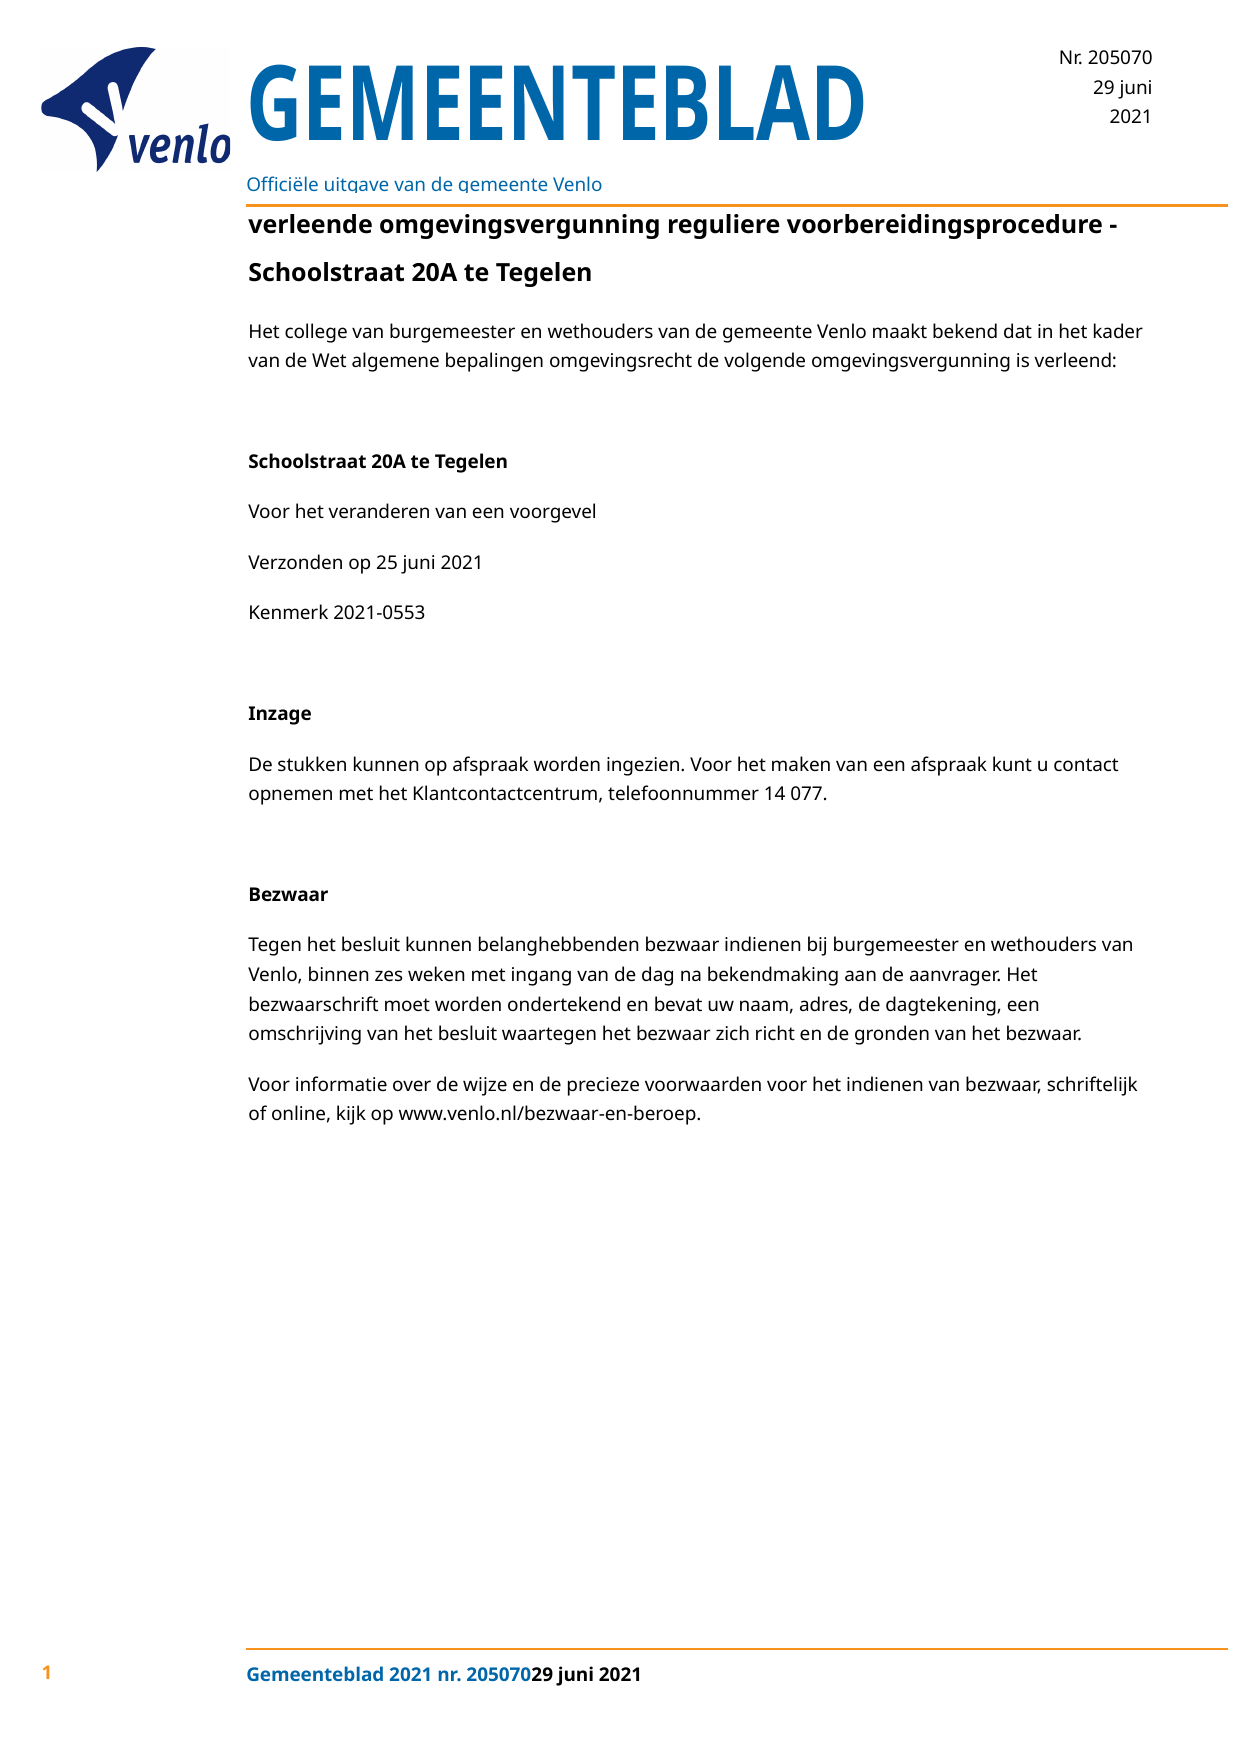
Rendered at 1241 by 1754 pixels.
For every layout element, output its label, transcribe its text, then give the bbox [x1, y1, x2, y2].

text Voor informatie over de wijze en de precieze voorwaarden voor het indienen van bezwaar, schriftelijk of online, kijk op www.venlo.nl/bezwaar-en-beroep. [248, 1071, 1152, 1126]
text Inzage [248, 700, 1152, 726]
text De stukken kunnen op afspraak worden ingezien. Voor het maken van een afspraak kunt u contact opnemen met het Klantcontactcentrum, telefoonnummer 14 077. [248, 751, 1152, 806]
text Bezwaar [248, 881, 1152, 907]
text Tegen het besluit kunnen belanghebbenden bezwaar indienen bij burgemeester en wethouders van Venlo, binnen zes weken met ingang van de dag na bekendmaking aan de aanvrager. Het bezwaarschrift moet worden ondertekend en bevat uw naam, adres, de dagtekening, een omschrijving van het besluit waartegen het bezwaar zich richt en de gronden van het bezwaar. [248, 932, 1152, 1046]
text Schoolstraat 20A te Tegelen [248, 448, 1152, 474]
text Verzonden op 25 juni 2021 [248, 549, 1152, 575]
text Voor het veranderen van een voorgevel [248, 499, 1152, 524]
text verleende omgevingsvergunning reguliere voorbereidingsprocedure - Schoolstraat 20A te Tegelen [248, 207, 1152, 288]
text Het college van burgemeester en wethouders van de gemeente Venlo maakt bekend dat in het kader van de Wet algemene bepalingen omgevingsrecht de volgende omgevingsvergunning is verleend: [248, 318, 1152, 373]
text Kenmerk 2021-0553 [248, 599, 1152, 625]
picture [41, 47, 231, 172]
